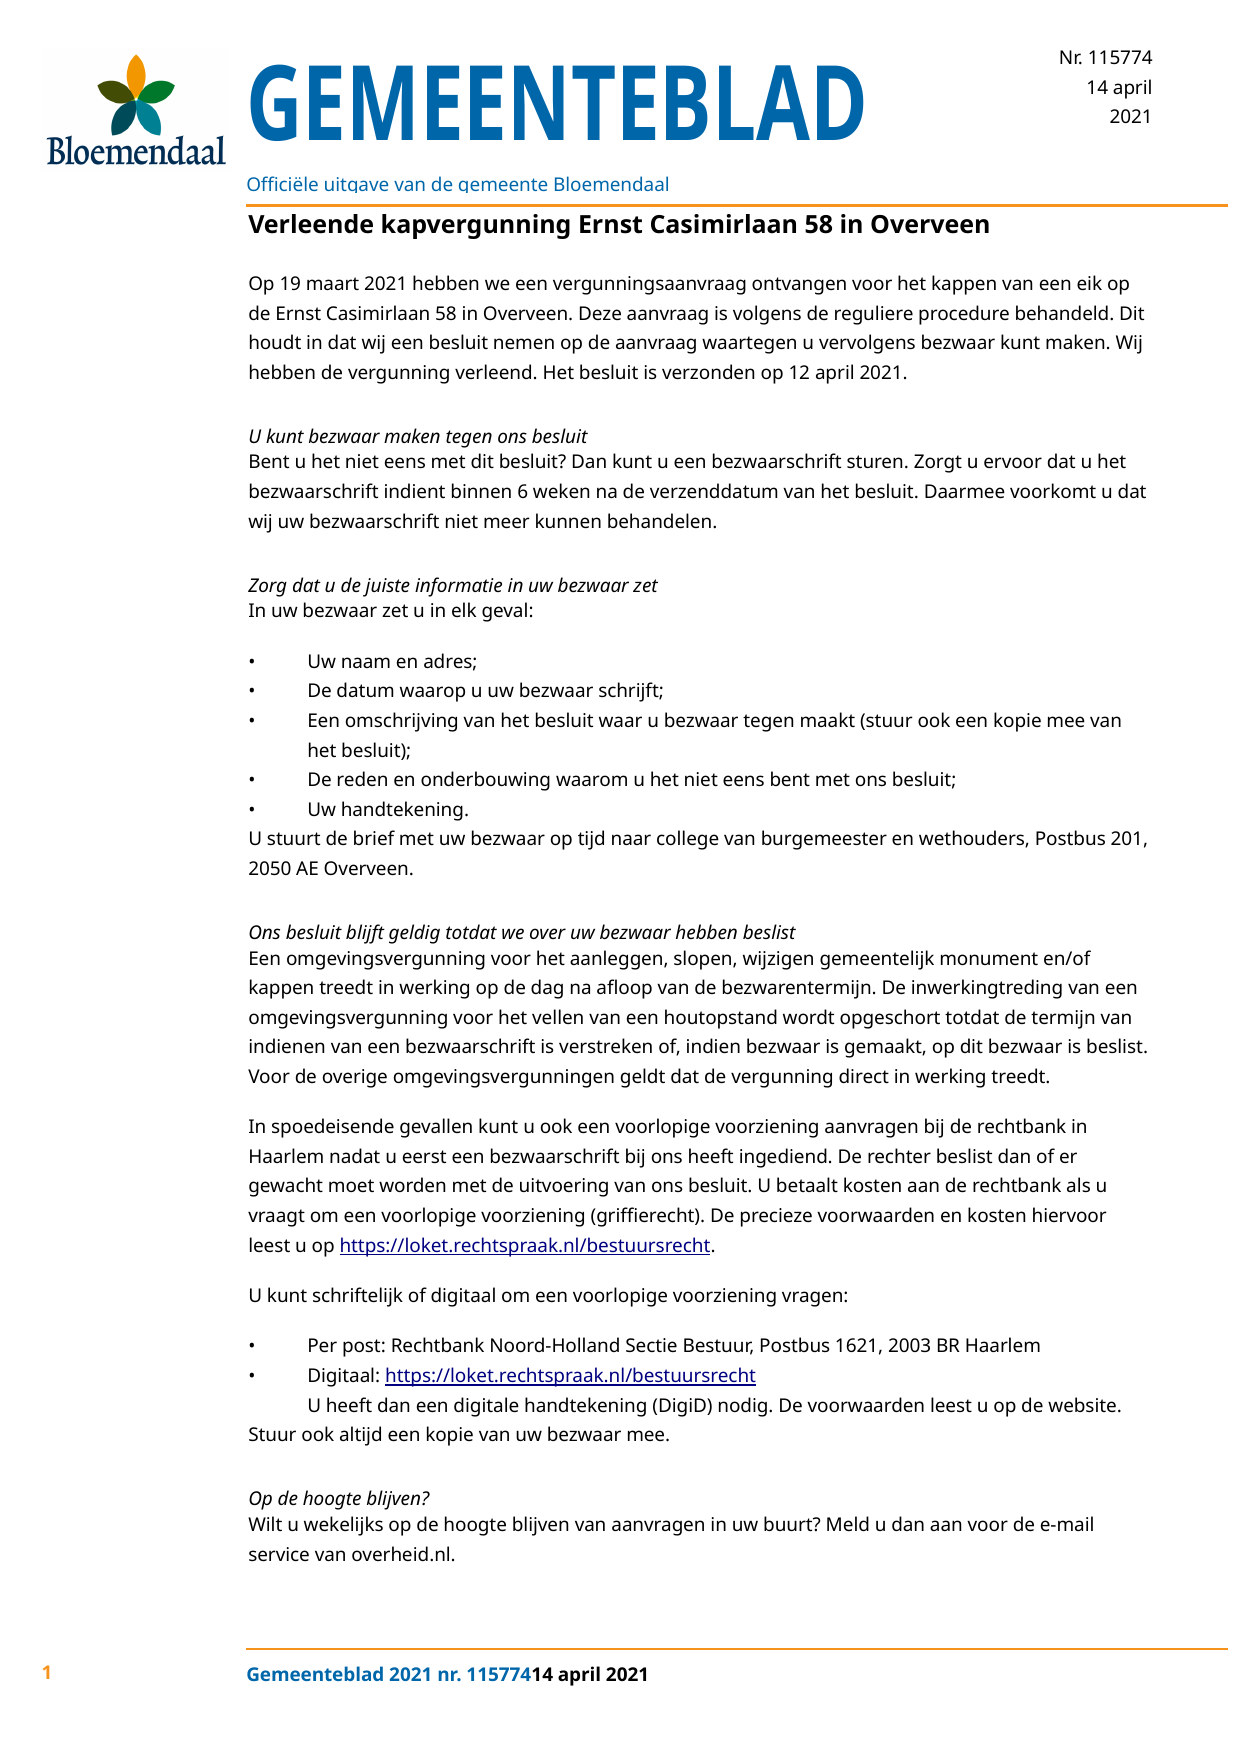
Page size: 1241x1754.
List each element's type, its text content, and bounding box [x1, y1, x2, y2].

text Stuur ook altijd een kopie van uw bezwaar mee. [248, 1421, 1152, 1447]
list Uw handtekening. [248, 796, 1152, 822]
list Uw naam en adres; [248, 648, 1152, 674]
text Verleende kapvergunning Ernst Casimirlaan 58 in Overveen [248, 207, 1152, 241]
list De reden en onderbouwing waarom u het niet eens bent met ons besluit; [248, 766, 1152, 792]
text Ons besluit blijft geldig totdat we over uw bezwaar hebben beslist [248, 919, 1152, 945]
text Wilt u wekelijks op de hoogte blijven van aanvragen in uw buurt? Meld u dan aan voor de e-mail service van overheid.nl. [248, 1511, 1152, 1566]
list Een omschrijving van het besluit waar u bezwaar tegen maakt (stuur ook een kopie mee van het besluit); [248, 707, 1152, 762]
text Bent u het niet eens met dit besluit? Dan kunt u een bezwaarschrift sturen. Zorgt u ervoor dat u het bezwaarschrift indient binnen 6 weken na de verzenddatum van het besluit. Daarmee voorkomt u dat wij uw bezwaarschrift niet meer kunnen behandelen. [248, 449, 1152, 534]
text Een omgevingsvergunning voor het aanleggen, slopen, wijzigen gemeentelijk monument en/of kappen treedt in werking op de dag na afloop van de bezwarentermijn. De inwerkingtreding van een omgevingsvergunning voor het vellen van een houtopstand wordt opgeschort totdat de termijn van indienen van een bezwaarschrift is verstreken of, indien bezwaar is gemaakt, op dit bezwaar is beslist. Voor de overige omgevingsvergunningen geldt dat de vergunning direct in werking treedt. [248, 945, 1152, 1089]
text In spoedeisende gevallen kunt u ook een voorlopige voorziening aanvragen bij de rechtbank in Haarlem nadat u eerst een bezwaarschrift bij ons heeft ingediend. De rechter beslist dan of er gewacht moet worden met de uitvoering van ons besluit. U betaalt kosten aan de rechtbank als u vraagt om een voorlopige voorziening (griffierecht). De precieze voorwaarden en kosten hiervoor leest u op https://loket.rechtspraak.nl/bestuursrecht. [248, 1113, 1152, 1258]
text U stuurt de brief met uw bezwaar op tijd naar college van burgemeester en wethouders, Postbus 201, 2050 AE Overveen. [248, 826, 1152, 881]
text Op de hoogte blijven? [248, 1485, 1152, 1511]
list De datum waarop u uw bezwaar schrijft; [248, 678, 1152, 703]
text In uw bezwaar zet u in elk geval: [248, 598, 1152, 623]
list Per post: Rechtbank Noord-Holland Sectie Bestuur, Postbus 1621, 2003 BR Haarlem [248, 1333, 1152, 1358]
list U heeft dan een digitale handtekening (DigiD) nodig. De voorwaarden leest u op de website. [248, 1392, 1152, 1418]
text U kunt schriftelijk of digitaal om een voorlopige voorziening vragen: [248, 1282, 1152, 1308]
list Digitaal: https://loket.rechtspraak.nl/bestuursrecht [248, 1362, 1152, 1388]
text Op 19 maart 2021 hebben we een vergunningsaanvraag ontvangen voor het kappen van een eik op de Ernst Casimirlaan 58 in Overveen. Deze aanvraag is volgens de reguliere procedure behandeld. Dit houdt in dat wij een besluit nemen op de aanvraag waartegen u vervolgens bezwaar kunt maken. Wij hebben de vergunning verleend. Het besluit is verzonden op 12 april 2021. [248, 270, 1152, 385]
picture [41, 47, 231, 172]
text U kunt bezwaar maken tegen ons besluit [248, 423, 1152, 449]
text Zorg dat u de juiste informatie in uw bezwaar zet [248, 572, 1152, 598]
